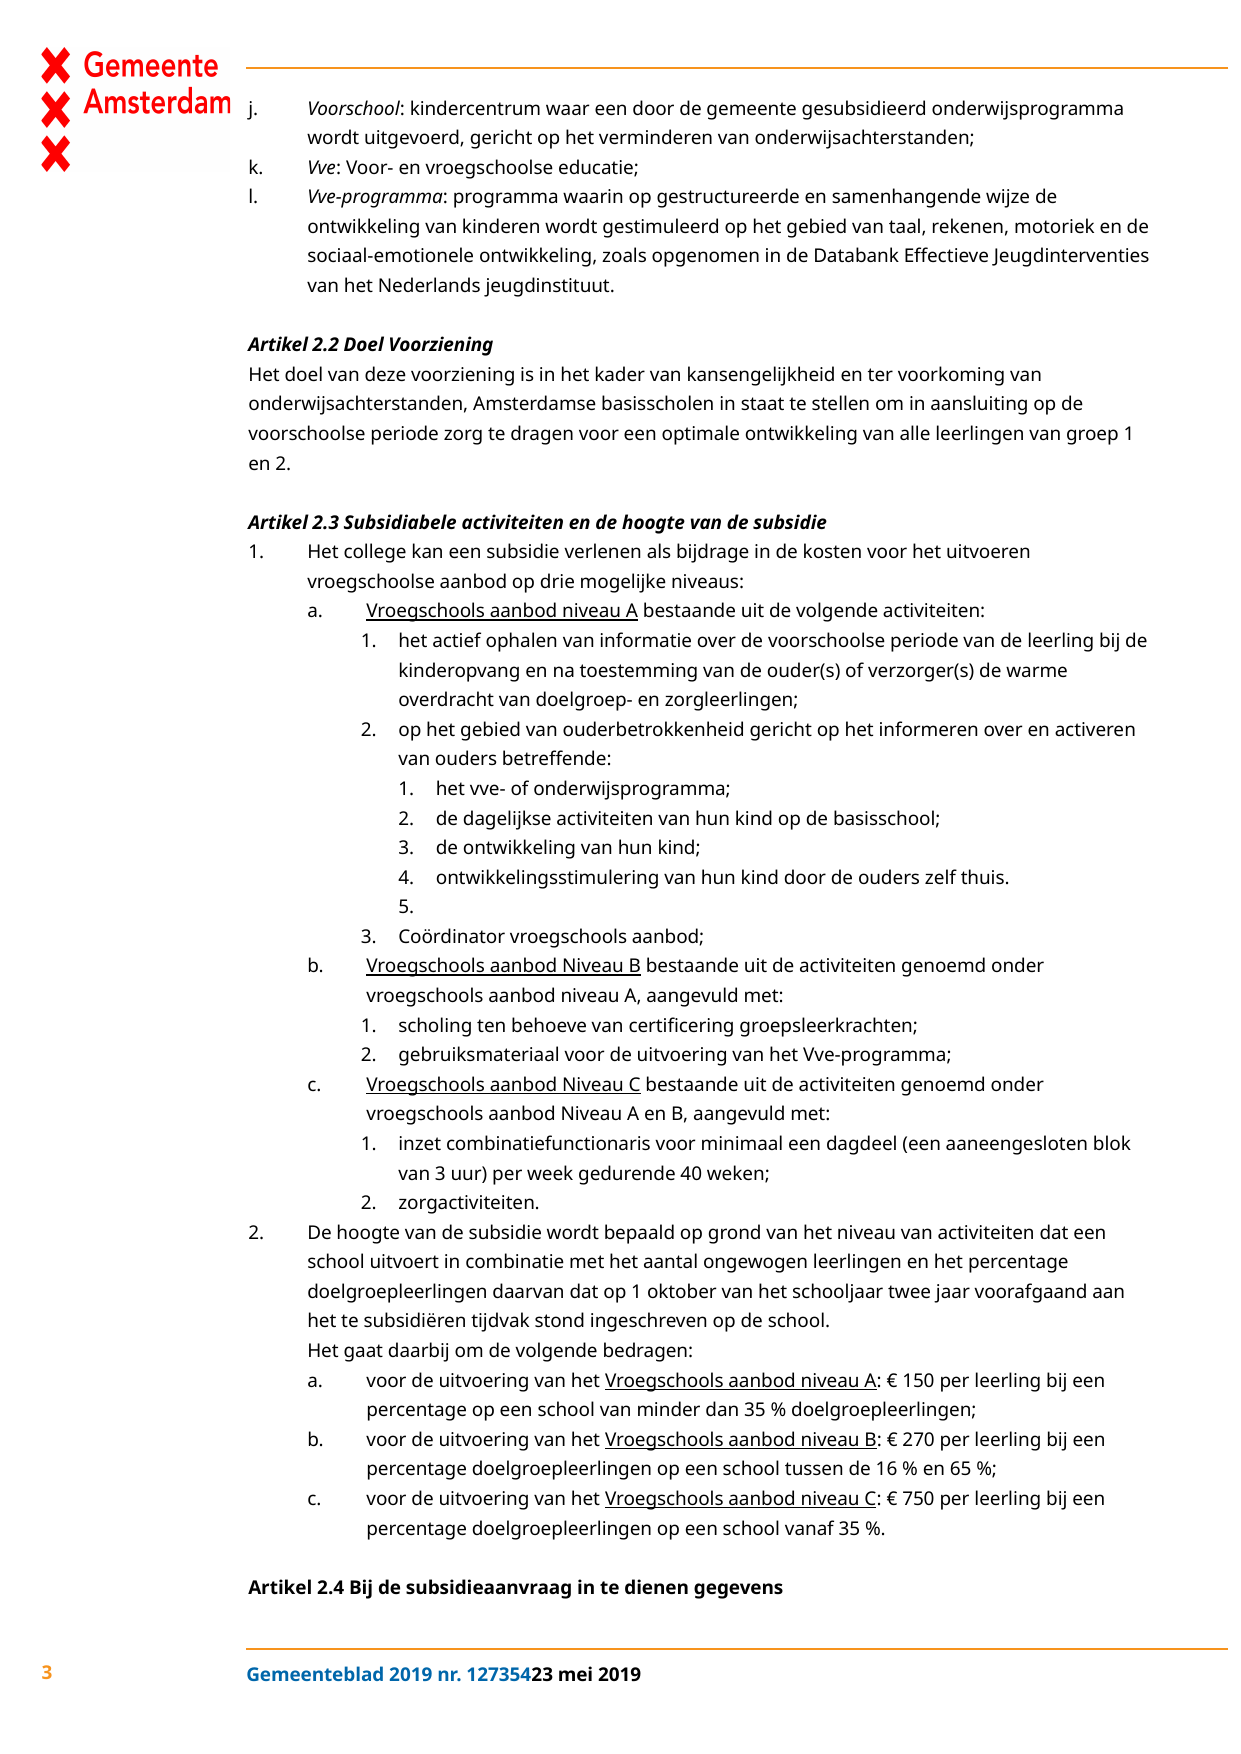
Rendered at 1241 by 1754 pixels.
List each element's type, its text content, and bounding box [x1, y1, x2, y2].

text Artikel 2.2 Doel Voorziening [248, 331, 1152, 357]
list gebruiksmateriaal voor de uitvoering van het Vve-programma; [361, 1041, 1152, 1067]
list de ontwikkeling van hun kind; [398, 834, 1152, 860]
text Artikel 2.3 Subsidiabele activiteiten en de hoogte van de subsidie [248, 509, 1152, 535]
list voor de uitvoering van het Vroegschools aanbod niveau C: € 750 per leerling bij een percentage doelgroepleerlingen op een school vanaf 35 %. [307, 1485, 1152, 1541]
picture [41, 47, 231, 172]
list Vroegschools aanbod niveau A bestaande uit de volgende activiteiten: [307, 598, 1152, 623]
text Artikel 2.4 Bij de subsidieaanvraag in te dienen gegevens [248, 1574, 1152, 1600]
list Het gaat daarbij om de volgende bedragen: [248, 1337, 1152, 1363]
list Vve: Voor- en vroegschoolse educatie; [248, 154, 1152, 180]
list Het college kan een subsidie verlenen als bijdrage in de kosten voor het uitvoeren vroegschoolse aanbod op drie mogelijke niveaus: [248, 538, 1152, 594]
text Het doel van deze voorziening is in het kader van kansengelijkheid en ter voorkoming van onderwijsachterstanden, Amsterdamse basisscholen in staat te stellen om in aansluiting op de voorschoolse periode zorg te dragen voor een optimale ontwikkeling van alle leerlingen van groep 1 en 2. [248, 361, 1152, 476]
list inzet combinatiefunctionaris voor minimaal een dagdeel (een aaneengesloten blok van 3 uur) per week gedurende 40 weken; [361, 1130, 1152, 1186]
list Coördinator vroegschools aanbod; [361, 923, 1152, 949]
list voor de uitvoering van het Vroegschools aanbod niveau B: € 270 per leerling bij een percentage doelgroepleerlingen op een school tussen de 16 % en 65 %; [307, 1426, 1152, 1481]
list Vroegschools aanbod Niveau C bestaande uit de activiteiten genoemd onder vroegschools aanbod Niveau A en B, aangevuld met: [307, 1071, 1152, 1126]
list op het gebied van ouderbetrokkenheid gericht op het informeren over en activeren van ouders betreffende: [361, 716, 1152, 771]
list ontwikkelingsstimulering van hun kind door de ouders zelf thuis. [398, 864, 1152, 890]
list Vve-programma: programma waarin op gestructureerde en samenhangende wijze de ontwikkeling van kinderen wordt gestimuleerd op het gebied van taal, rekenen, motoriek en de sociaal-emotionele ontwikkeling, zoals opgenomen in de Databank Effectieve Jeugdinterventies van het Nederlands jeugdinstituut. [248, 183, 1152, 298]
list Voorschool: kindercentrum waar een door de gemeente gesubsidieerd onderwijsprogramma wordt uitgevoerd, gericht op het verminderen van onderwijsachterstanden; [248, 95, 1152, 150]
list Vroegschools aanbod Niveau B bestaande uit de activiteiten genoemd onder vroegschools aanbod niveau A, aangevuld met: [307, 953, 1152, 1008]
list scholing ten behoeve van certificering groepsleerkrachten; [361, 1012, 1152, 1038]
list het vve- of onderwijsprogramma; [398, 775, 1152, 801]
list het actief ophalen van informatie over de voorschoolse periode van de leerling bij de kinderopvang en na toestemming van de ouder(s) of verzorger(s) de warme overdracht van doelgroep- en zorgleerlingen; [361, 627, 1152, 712]
list de dagelijkse activiteiten van hun kind op de basisschool; [398, 805, 1152, 831]
list zorgactiviteiten. [361, 1189, 1152, 1215]
list voor de uitvoering van het Vroegschools aanbod niveau A: € 150 per leerling bij een percentage op een school van minder dan 35 % doelgroepleerlingen; [307, 1367, 1152, 1422]
list De hoogte van de subsidie wordt bepaald op grond van het niveau van activiteiten dat een school uitvoert in combinatie met het aantal ongewogen leerlingen en het percentage doelgroepleerlingen daarvan dat op 1 oktober van het schooljaar twee jaar voorafgaand aan het te subsidiëren tijdvak stond ingeschreven op de school. [248, 1219, 1152, 1333]
